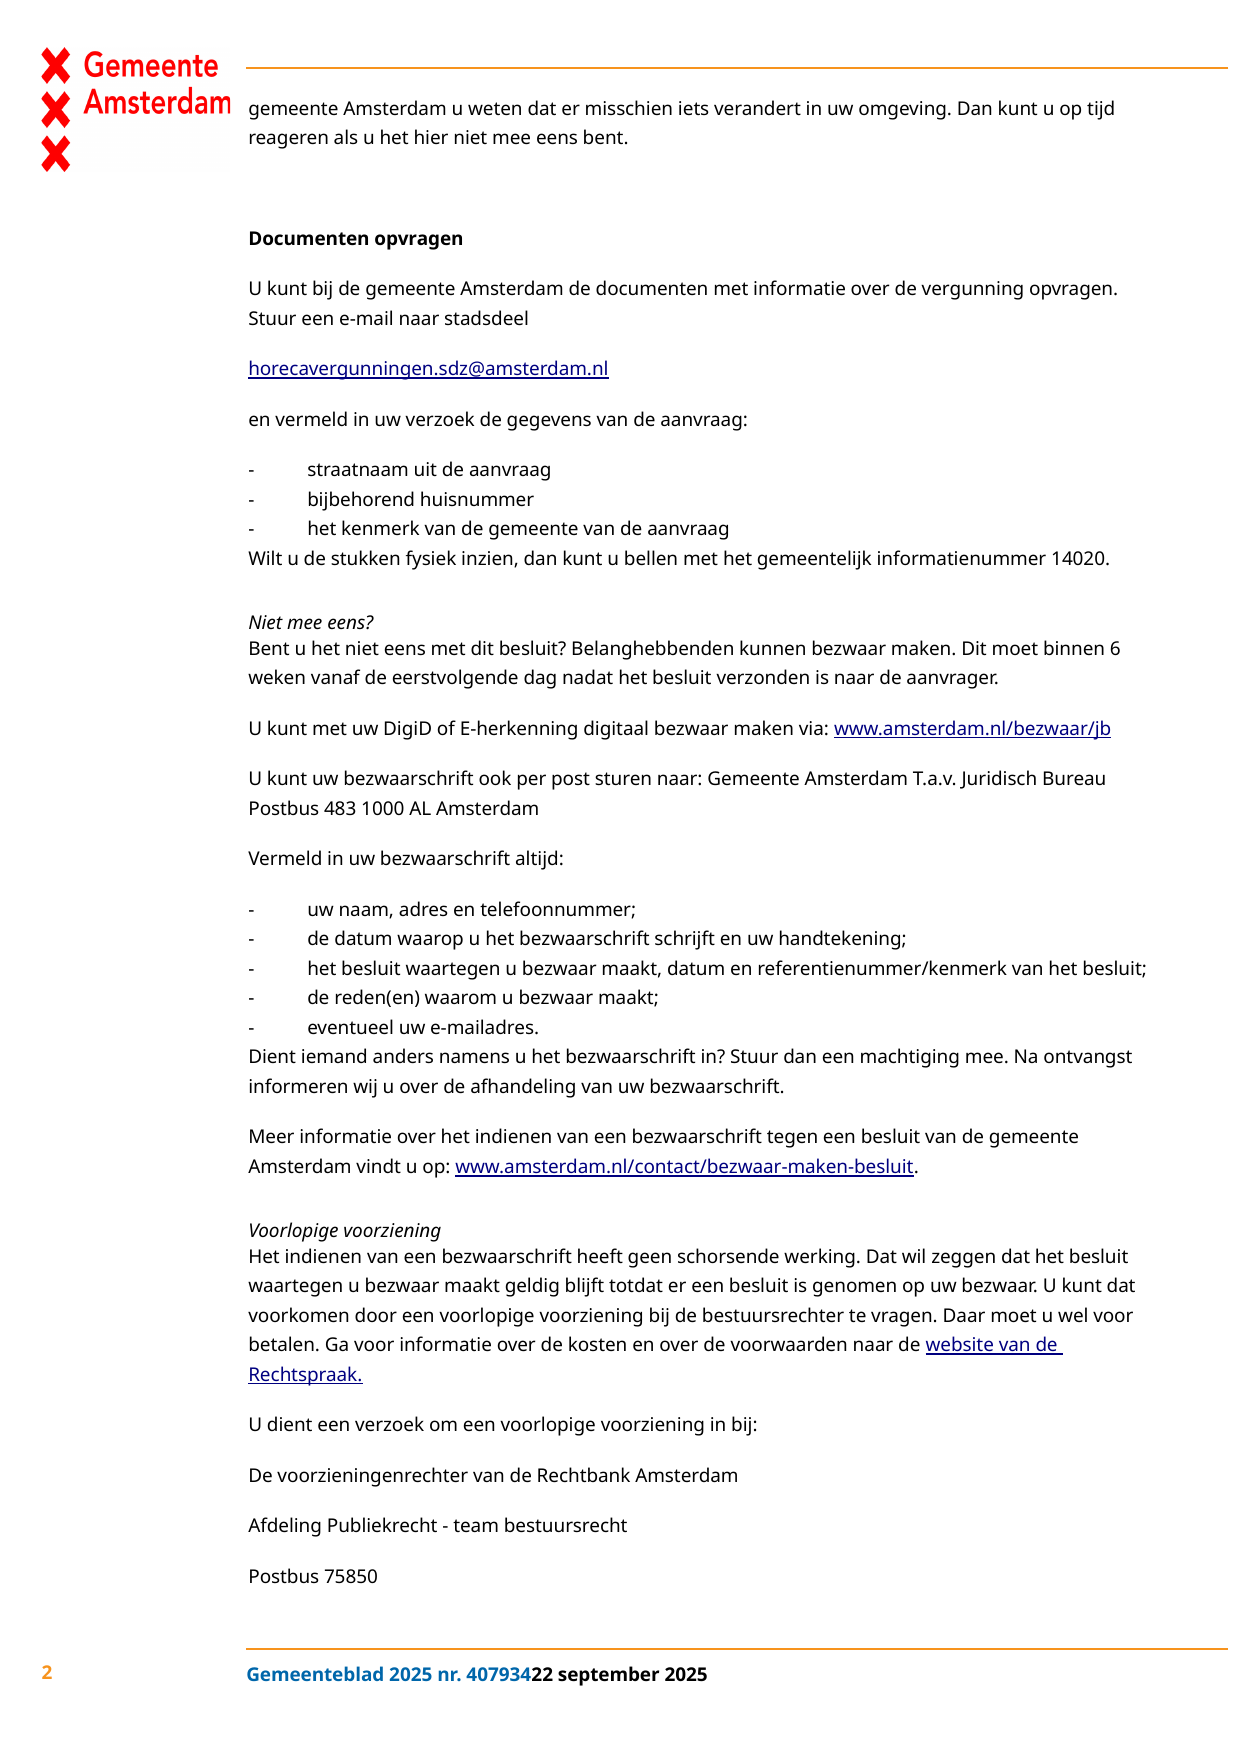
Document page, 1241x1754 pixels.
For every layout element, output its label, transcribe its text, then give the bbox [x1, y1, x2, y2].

text gemeente Amsterdam u weten dat er misschien iets verandert in uw omgeving. Dan kunt u op tijd reageren als u het hier niet mee eens bent. [248, 95, 1152, 150]
list bijbehorend huisnummer [248, 486, 1152, 512]
text De voorzieningenrechter van de Rechtbank Amsterdam [248, 1462, 1152, 1488]
list eventueel uw e-mailadres. [248, 1014, 1152, 1040]
text U kunt uw bezwaarschrift ook per post sturen naar: Gemeente Amsterdam T.a.v. Juridisch Bureau Postbus 483 1000 AL Amsterdam [248, 765, 1152, 821]
text U kunt bij de gemeente Amsterdam de documenten met informatie over de vergunning opvragen. Stuur een e-mail naar stadsdeel [248, 276, 1152, 331]
text en vermeld in uw verzoek de gegevens van de aanvraag: [248, 406, 1152, 432]
list het besluit waartegen u bezwaar maakt, datum en referentienummer/kenmerk van het besluit; [248, 955, 1152, 981]
text Postbus 75850 [248, 1563, 1152, 1589]
picture [41, 47, 231, 172]
text Wilt u de stukken fysiek inzien, dan kunt u bellen met het gemeentelijk informatienummer 14020. [248, 545, 1152, 571]
text Dient iemand anders namens u het bezwaarschrift in? Stuur dan een machtiging mee. Na ontvangst informeren wij u over de afhandeling van uw bezwaarschrift. [248, 1044, 1152, 1099]
text Documenten opvragen [248, 225, 1152, 251]
list uw naam, adres en telefoonnummer; [248, 896, 1152, 921]
text Het indienen van een bezwaarschrift heeft geen schorsende werking. Dat wil zeggen dat het besluit waartegen u bezwaar maakt geldig blijft totdat er een besluit is genomen op uw bezwaar. U kunt dat voorkomen door een voorlopige voorziening bij de bestuursrechter te vragen. Daar moet u wel voor betalen. Ga voor informatie over de kosten en over de voorwaarden naar de website van de Rechtspraak. [248, 1243, 1152, 1387]
text Afdeling Publiekrecht - team bestuursrecht [248, 1512, 1152, 1538]
text U kunt met uw DigiD of E-herkenning digitaal bezwaar maken via: www.amsterdam.nl/bezwaar/jb [248, 715, 1152, 741]
text Voorlopige voorziening [248, 1217, 1152, 1243]
text U dient een verzoek om een voorlopige voorziening in bij: [248, 1412, 1152, 1437]
list de reden(en) waarom u bezwaar maakt; [248, 984, 1152, 1010]
text horecavergunningen.sdz@amsterdam.nl [248, 356, 1152, 381]
text Niet mee eens? [248, 609, 1152, 635]
text Vermeld in uw bezwaarschrift altijd: [248, 845, 1152, 871]
list straatnaam uit de aanvraag [248, 456, 1152, 482]
text Bent u het niet eens met dit besluit? Belanghebbenden kunnen bezwaar maken. Dit moet binnen 6 weken vanaf de eerstvolgende dag nadat het besluit verzonden is naar de aanvrager. [248, 635, 1152, 690]
list het kenmerk van de gemeente van de aanvraag [248, 516, 1152, 541]
text Meer informatie over het indienen van een bezwaarschrift tegen een besluit van de gemeente Amsterdam vindt u op: www.amsterdam.nl/contact/bezwaar-maken-besluit. [248, 1124, 1152, 1179]
list de datum waarop u het bezwaarschrift schrijft en uw handtekening; [248, 925, 1152, 951]
